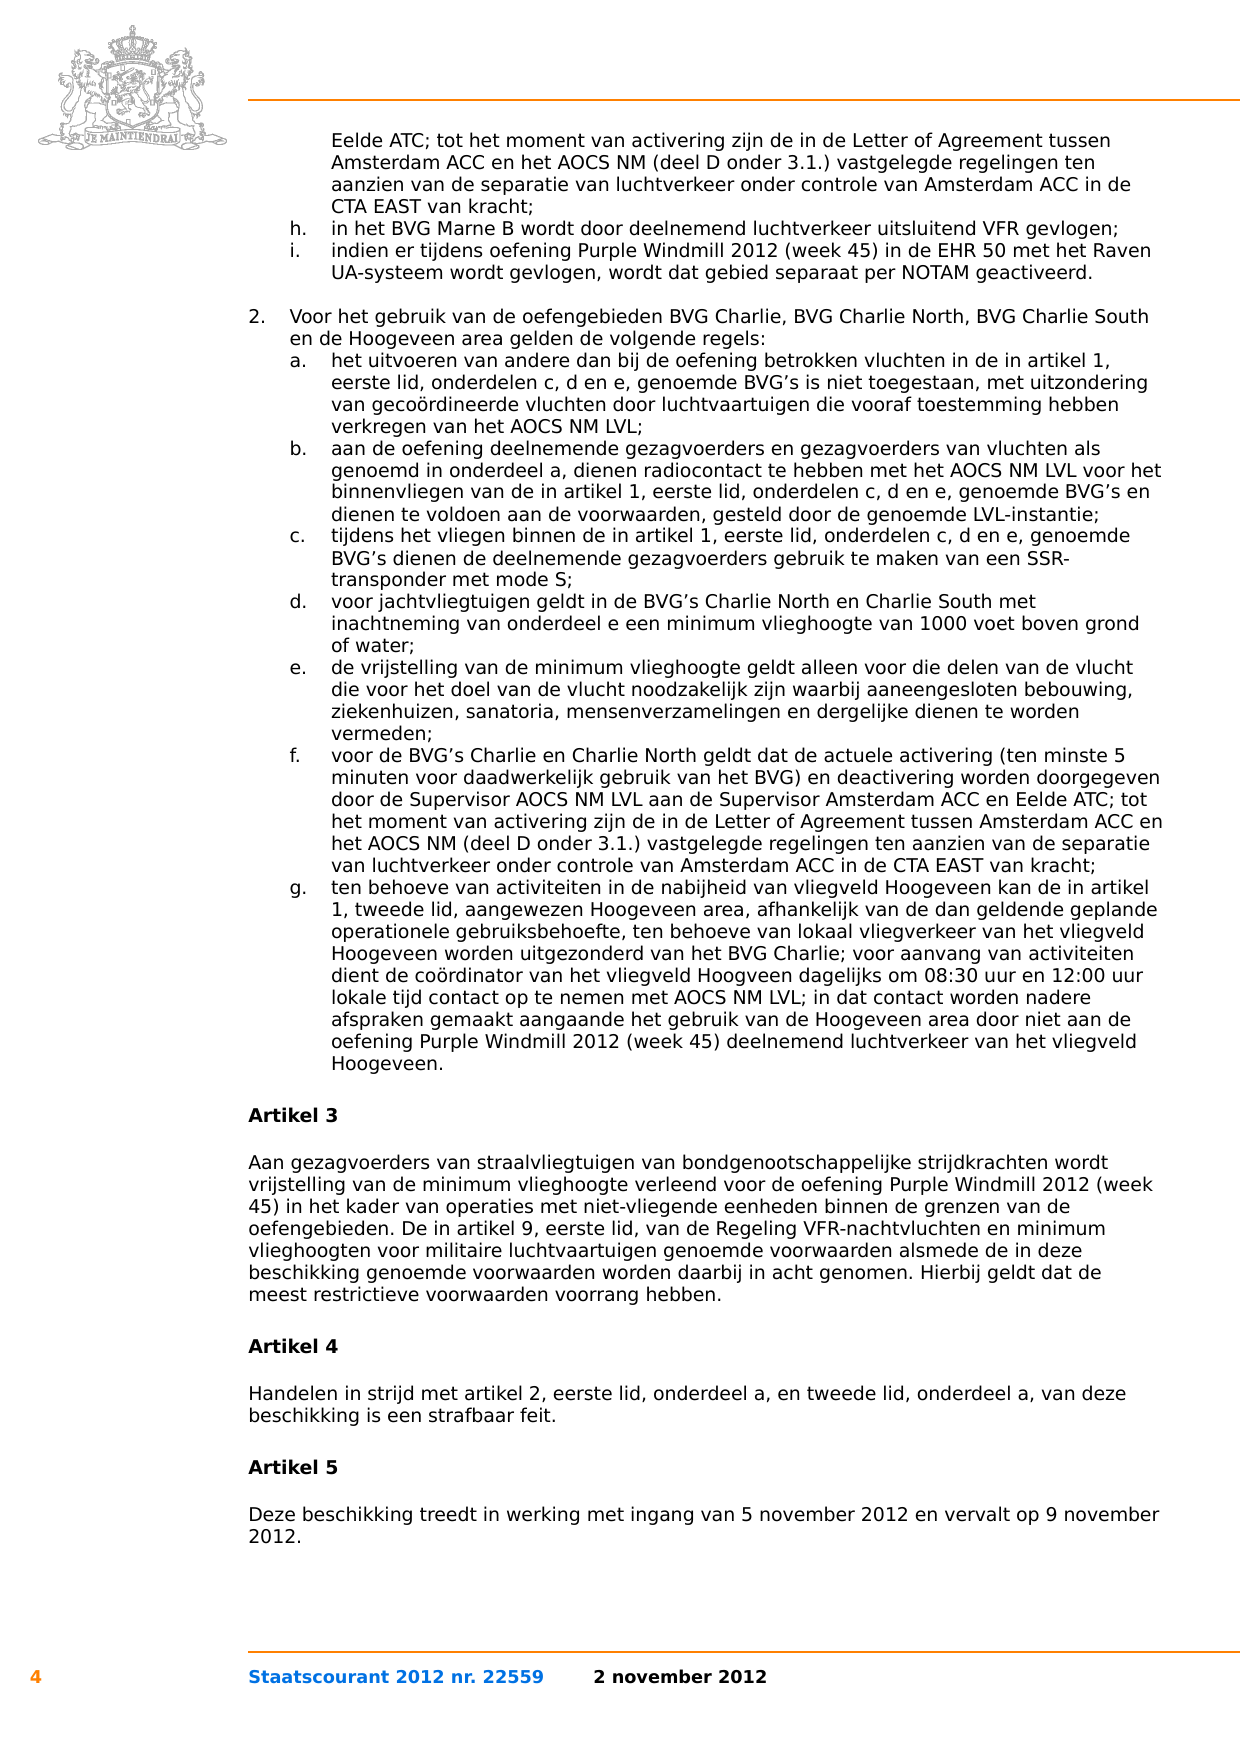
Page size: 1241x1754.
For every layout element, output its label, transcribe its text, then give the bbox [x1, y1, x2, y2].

text b. aan de oefening deelnemende gezagvoerders en gezagvoerders van vluchten als genoemd in onderdeel a, dienen radiocontact te hebben met het AOCS NM LVL voor het binnenvliegen van de in artikel 1, eerste lid, onderdelen c, d en e, genoemde BVG’s en dienen te voldoen aan de voorwaarden, gesteld door de genoemde LVL-instantie; [289, 437, 1163, 525]
text 2. Voor het gebruik van de oefengebieden BVG Charlie, BVG Charlie North, BVG Charlie South en de Hoogeveen area gelden de volgende regels: [248, 306, 1163, 349]
subtitle Artikel 4 [248, 1336, 1163, 1358]
text Eelde ATC; tot het moment van activering zijn de in de Letter of Agreement tussen Amsterdam ACC en het AOCS NM (deel D onder 3.1.) vastgelegde regelingen ten aanzien van de separatie van luchtverkeer onder controle van Amsterdam ACC in de CTA EAST van kracht; [289, 130, 1163, 218]
text Aan gezagvoerders van straalvliegtuigen van bondgenootschappelijke strijdkrachten wordt vrijstelling van de minimum vlieghoogte verleend voor de oefening Purple Windmill 2012 (week 45) in het kader van operaties met niet-vliegende eenheden binnen de grenzen van de oefengebieden. De in artikel 9, eerste lid, van de Regeling VFR-nachtvluchten en minimum vlieghoogten voor militaire luchtvaartuigen genoemde voorwaarden alsmede de in deze beschikking genoemde voorwaarden worden daarbij in acht genomen. Hierbij geldt dat de meest restrictieve voorwaarden voorrang hebben. [248, 1152, 1163, 1306]
text a. het uitvoeren van andere dan bij de oefening betrokken vluchten in de in artikel 1, eerste lid, onderdelen c, d en e, genoemde BVG’s is niet toegestaan, met uitzondering van gecoördineerde vluchten door luchtvaartuigen die vooraf toestemming hebben verkregen van het AOCS NM LVL; [289, 349, 1163, 437]
picture [38, 25, 227, 150]
text g. ten behoeve van activiteiten in de nabijheid van vliegveld Hoogeveen kan de in artikel 1, tweede lid, aangewezen Hoogeveen area, afhankelijk van de dan geldende geplande operationele gebruiksbehoefte, ten behoeve van lokaal vliegverkeer van het vliegveld Hoogeveen worden uitgezonderd van het BVG Charlie; voor aanvang van activiteiten dient de coördinator van het vliegveld Hoogveen dagelijks om 08:30 uur en 12:00 uur lokale tijd contact op te nemen met AOCS NM LVL; in dat contact worden nadere afspraken gemaakt aangaande het gebruik van de Hoogeveen area door niet aan de oefening Purple Windmill 2012 (week 45) deelnemend luchtverkeer van het vliegveld Hoogeveen. [289, 877, 1163, 1075]
text d. voor jachtvliegtuigen geldt in de BVG’s Charlie North en Charlie South met inachtneming van onderdeel e een minimum vlieghoogte van 1000 voet boven grond of water; [289, 591, 1163, 657]
subtitle Artikel 3 [248, 1105, 1163, 1127]
text Handelen in strijd met artikel 2, eerste lid, onderdeel a, en tweede lid, onderdeel a, van deze beschikking is een strafbaar feit. [248, 1383, 1163, 1427]
text h. in het BVG Marne B wordt door deelnemend luchtverkeer uitsluitend VFR gevlogen; [289, 218, 1163, 240]
text e. de vrijstelling van de minimum vlieghoogte geldt alleen voor die delen van de vlucht die voor het doel van de vlucht noodzakelijk zijn waarbij aaneengesloten bebouwing, ziekenhuizen, sanatoria, mensenverzamelingen en dergelijke dienen te worden vermeden; [289, 657, 1163, 745]
subtitle Artikel 5 [248, 1457, 1163, 1479]
text Deze beschikking treedt in werking met ingang van 5 november 2012 en vervalt op 9 november 2012. [248, 1504, 1163, 1548]
text c. tijdens het vliegen binnen de in artikel 1, eerste lid, onderdelen c, d en e, genoemde BVG’s dienen de deelnemende gezagvoerders gebruik te maken van een SSR-transponder met mode S; [289, 525, 1163, 591]
text i. indien er tijdens oefening Purple Windmill 2012 (week 45) in de EHR 50 met het Raven UA-systeem wordt gevlogen, wordt dat gebied separaat per NOTAM geactiveerd. [289, 240, 1163, 284]
text f. voor de BVG’s Charlie en Charlie North geldt dat de actuele activering (ten minste 5 minuten voor daadwerkelijk gebruik van het BVG) en deactivering worden doorgegeven door de Supervisor AOCS NM LVL aan de Supervisor Amsterdam ACC en Eelde ATC; tot het moment van activering zijn de in de Letter of Agreement tussen Amsterdam ACC en het AOCS NM (deel D onder 3.1.) vastgelegde regelingen ten aanzien van de separatie van luchtverkeer onder controle van Amsterdam ACC in de CTA EAST van kracht; [289, 745, 1163, 877]
